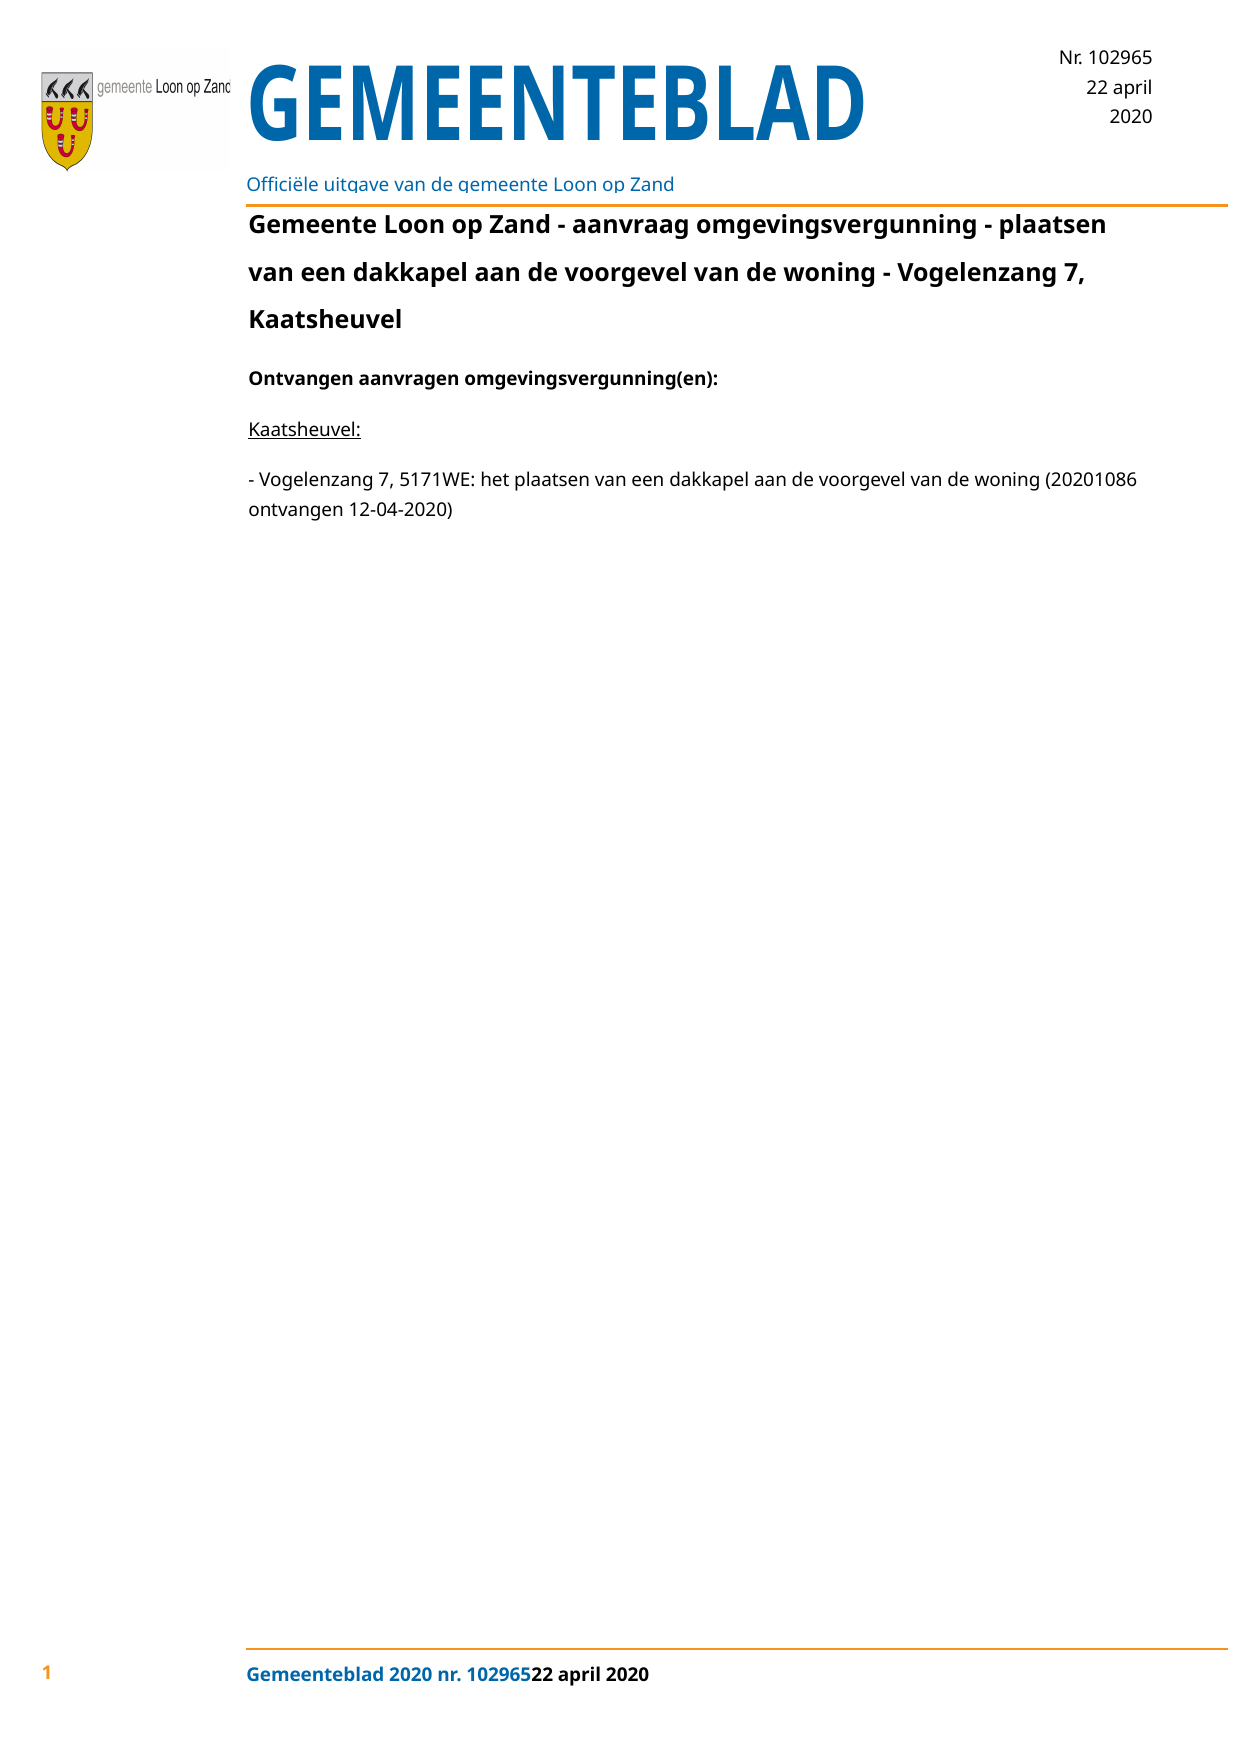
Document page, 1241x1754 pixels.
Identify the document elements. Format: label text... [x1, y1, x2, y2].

text Ontvangen aanvragen omgevingsvergunning(en): [248, 366, 1152, 391]
text Gemeente Loon op Zand - aanvraag omgevingsvergunning - plaatsen van een dakkapel aan de voorgevel van de woning - Vogelenzang 7, Kaatsheuvel [248, 207, 1152, 336]
picture [41, 47, 231, 172]
text - Vogelenzang 7, 5171WE: het plaatsen van een dakkapel aan de voorgevel van de woning (20201086 ontvangen 12-04-2020) [248, 466, 1152, 522]
text Kaatsheuvel: [248, 416, 1152, 442]
